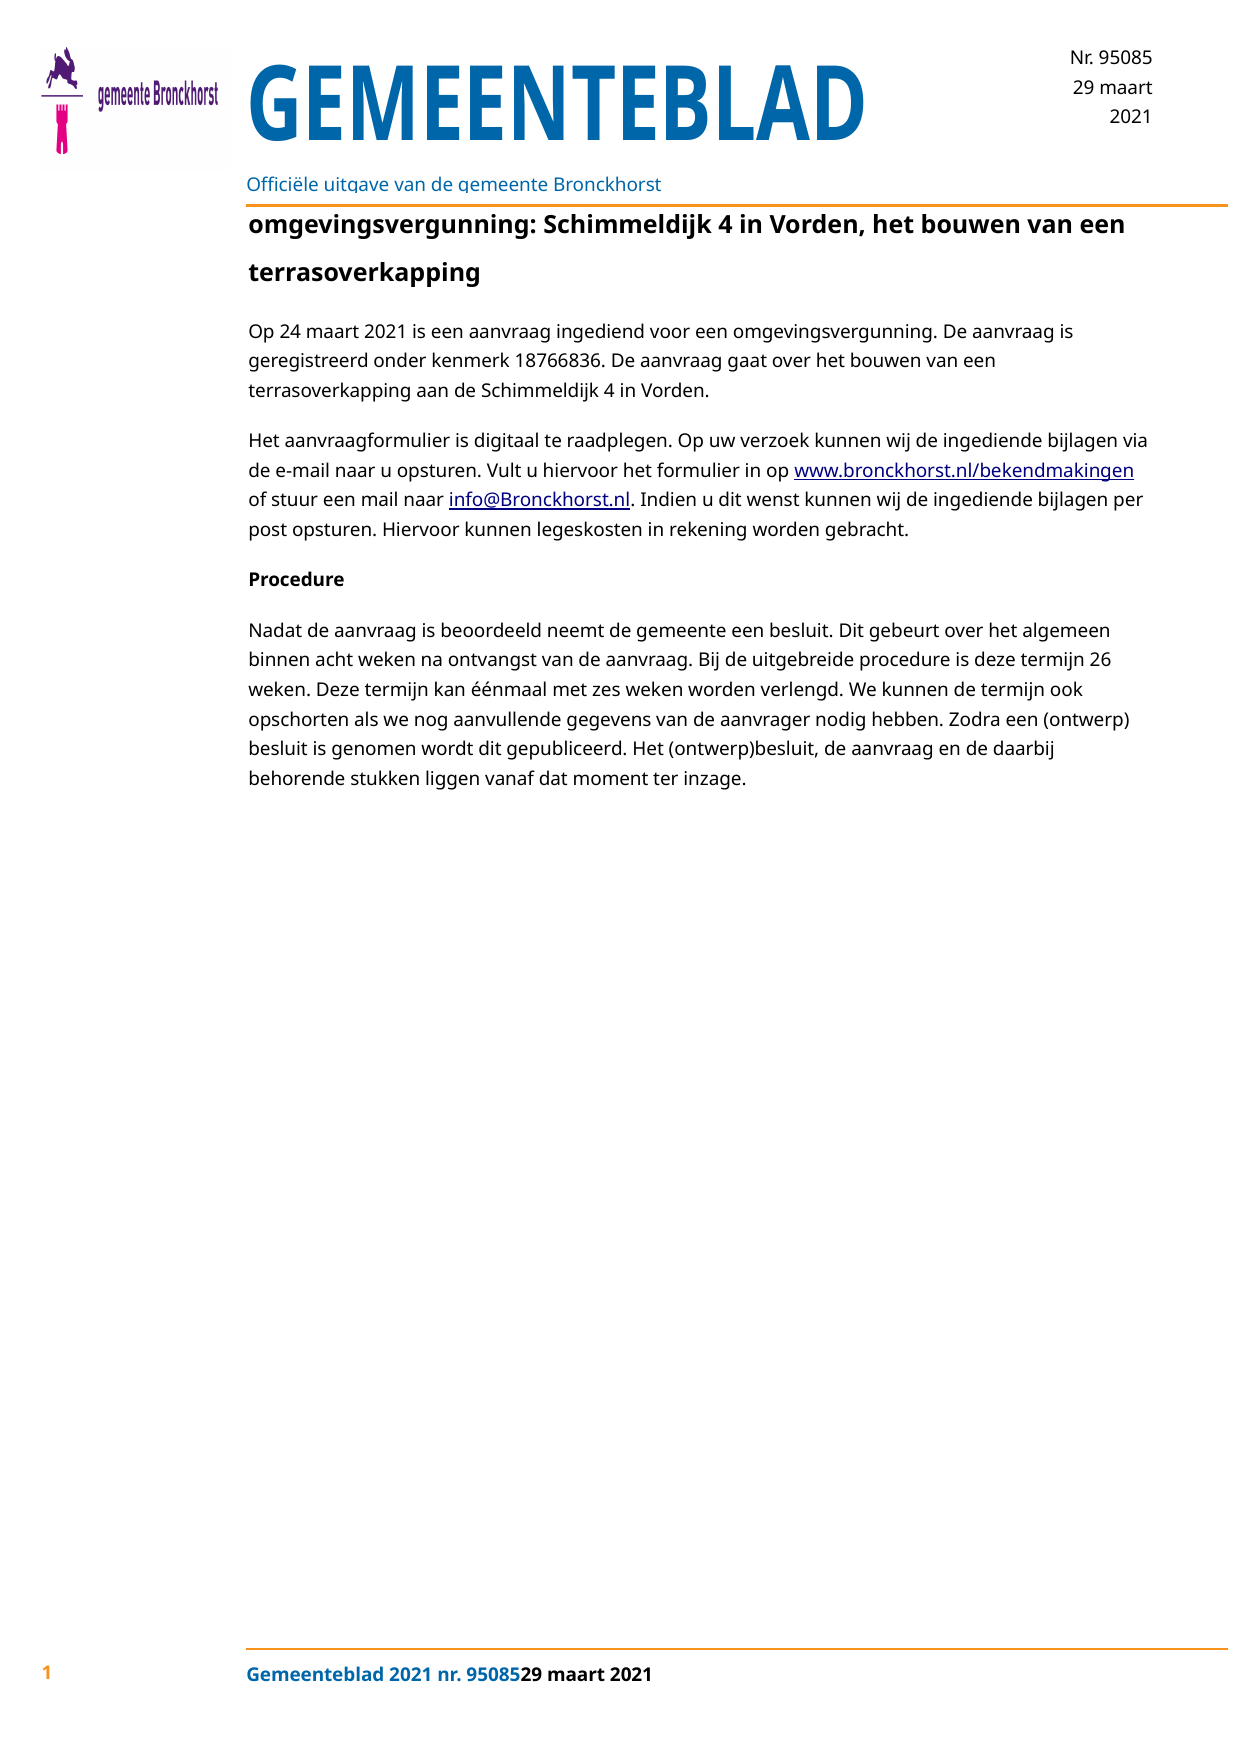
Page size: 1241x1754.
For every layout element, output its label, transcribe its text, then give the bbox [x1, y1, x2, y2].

text Het aanvraagformulier is digitaal te raadplegen. Op uw verzoek kunnen wij de ingediende bijlagen via de e-mail naar u opsturen. Vult u hiervoor het formulier in op www.bronckhorst.nl/bekendmakingen of stuur een mail naar info@Bronckhorst.nl. Indien u dit wenst kunnen wij de ingediende bijlagen per post opsturen. Hiervoor kunnen legeskosten in rekening worden gebracht. [248, 427, 1152, 542]
text Procedure [248, 567, 1152, 592]
picture [41, 47, 231, 172]
text Nadat de aanvraag is beoordeeld neemt de gemeente een besluit. Dit gebeurt over het algemeen binnen acht weken na ontvangst van de aanvraag. Bij de uitgebreide procedure is deze termijn 26 weken. Deze termijn kan éénmaal met zes weken worden verlengd. We kunnen de termijn ook opschorten als we nog aanvullende gegevens van de aanvrager nodig hebben. Zodra een (ontwerp) besluit is genomen wordt dit gepubliceerd. Het (ontwerp)besluit, de aanvraag en de daarbij behorende stukken liggen vanaf dat moment ter inzage. [248, 617, 1152, 791]
text Op 24 maart 2021 is een aanvraag ingediend voor een omgevingsvergunning. De aanvraag is geregistreerd onder kenmerk 18766836. De aanvraag gaat over het bouwen van een terrasoverkapping aan de Schimmeldijk 4 in Vorden. [248, 318, 1152, 403]
text omgevingsvergunning: Schimmeldijk 4 in Vorden, het bouwen van een terrasoverkapping [248, 207, 1152, 288]
